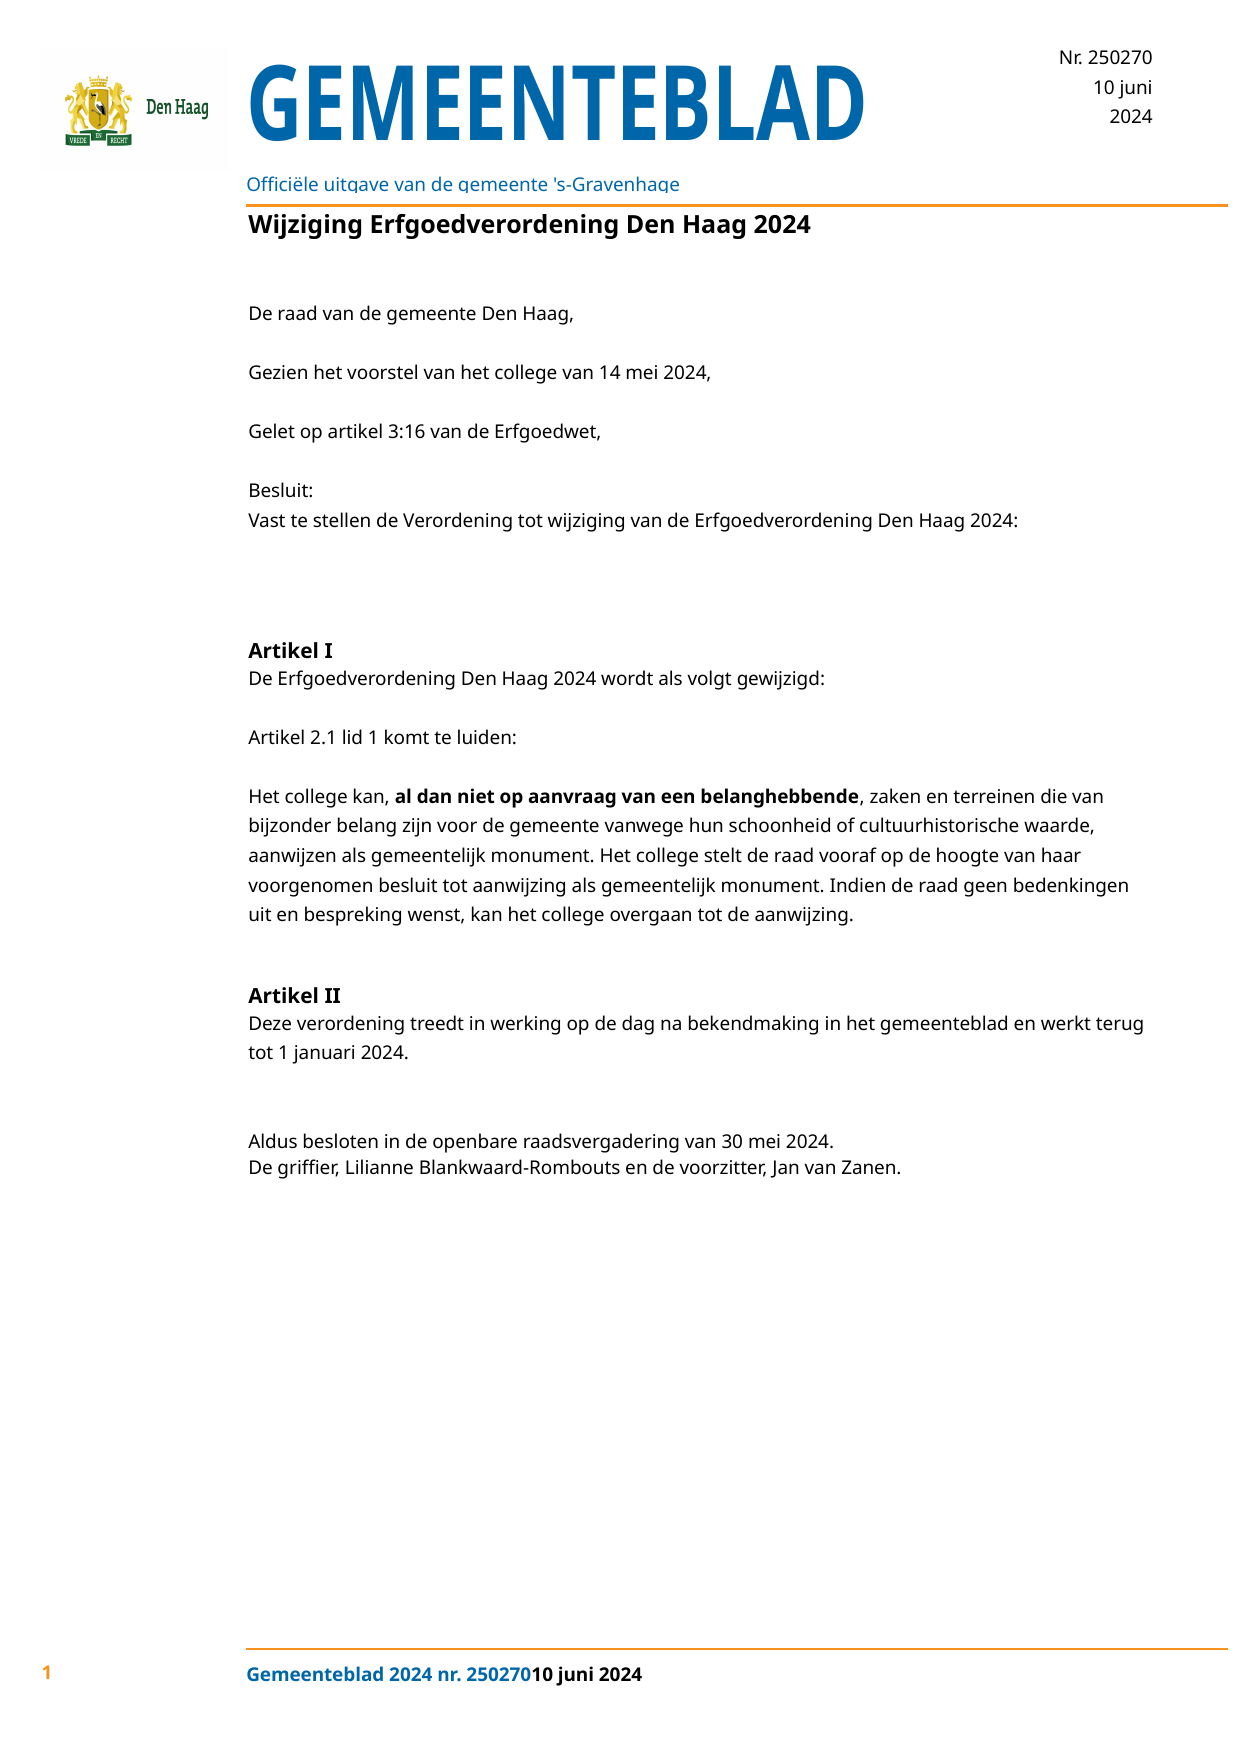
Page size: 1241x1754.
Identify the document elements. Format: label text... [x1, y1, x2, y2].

text De griffier, Lilianne Blankwaard-Rombouts en de voorzitter, Jan van Zanen. [248, 1154, 1152, 1179]
text Artikel II [248, 981, 1152, 1010]
text Aldus besloten in de openbare raadsvergadering van 30 mei 2024. [248, 1128, 1152, 1154]
text Besluit: [248, 477, 1152, 503]
text Gezien het voorstel van het college van 14 mei 2024, [248, 359, 1152, 385]
text Deze verordening treedt in werking op de dag na bekendmaking in het gemeenteblad en werkt terug tot 1 januari 2024. [248, 1010, 1152, 1065]
text Vast te stellen de Verordening tot wijziging van de Erfgoedverordening Den Haag 2024: [248, 507, 1152, 533]
text Wijziging Erfgoedverordening Den Haag 2024 [248, 207, 1152, 241]
text De raad van de gemeente Den Haag, [248, 300, 1152, 326]
text De Erfgoedverordening Den Haag 2024 wordt als volgt gewijzigd: [248, 665, 1152, 690]
text Gelet op artikel 3:16 van de Erfgoedwet, [248, 418, 1152, 444]
text Artikel 2.1 lid 1 komt te luiden: [248, 724, 1152, 749]
picture [41, 47, 231, 172]
text Artikel I [248, 636, 1152, 665]
text Het college kan, al dan niet op aanvraag van een belanghebbende, zaken en terreinen die van bijzonder belang zijn voor de gemeente vanwege hun schoonheid of cultuurhistorische waarde, aanwijzen als gemeentelijk monument. Het college stelt de raad vooraf op de hoogte van haar voorgenomen besluit tot aanwijzing als gemeentelijk monument. Indien de raad geen bedenkingen uit en bespreking wenst, kan het college overgaan tot de aanwijzing. [248, 783, 1152, 927]
